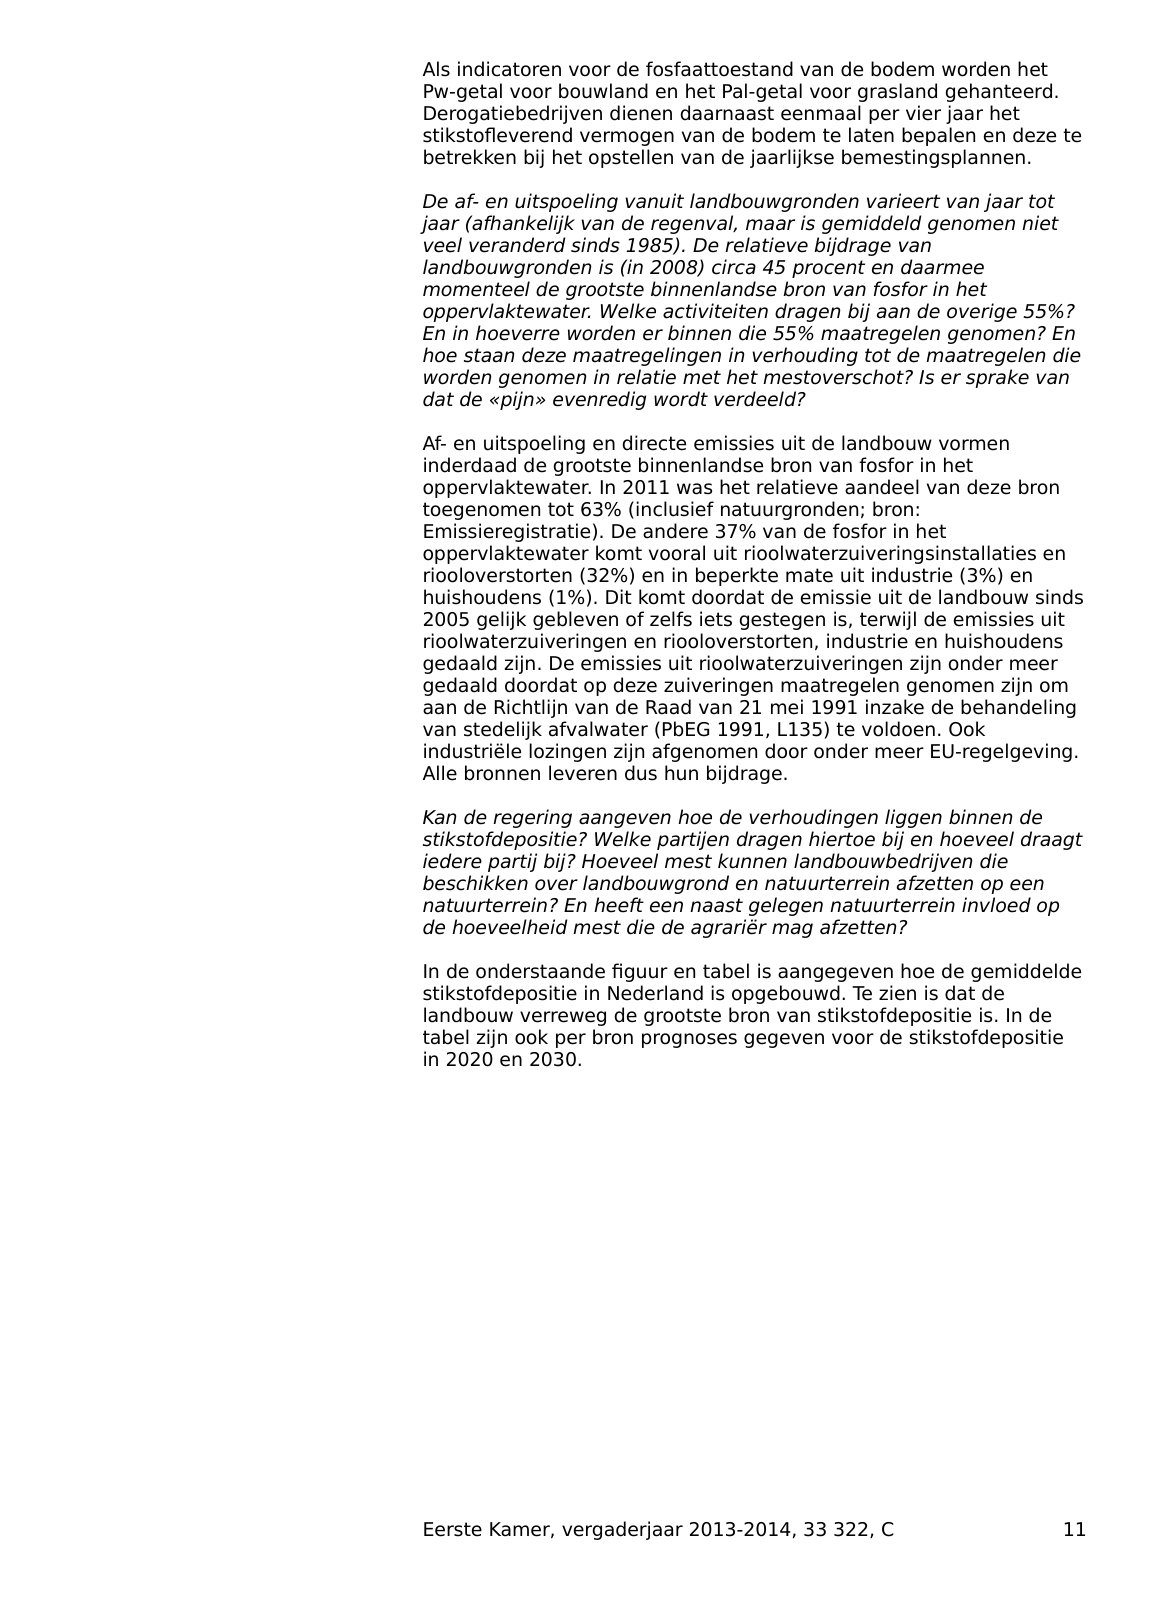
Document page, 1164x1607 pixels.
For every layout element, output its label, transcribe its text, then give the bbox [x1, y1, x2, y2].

text Kan de regering aangeven hoe de verhoudingen liggen binnen de stikstofdepositie? Welke partijen dragen hiertoe bij en hoeveel draagt iedere partij bij? Hoeveel mest kunnen landbouwbedrijven die beschikken over landbouwgrond en natuurterrein afzetten op een natuurterrein? En heeft een naast gelegen natuurterrein invloed op de hoeveelheid mest die de agrariër mag afzetten? [422, 807, 1087, 939]
text De af- en uitspoeling vanuit landbouwgronden varieert van jaar tot jaar (afhankelijk van de regenval, maar is gemiddeld genomen niet veel veranderd sinds 1985). De relatieve bijdrage van landbouwgronden is (in 2008) circa 45 procent en daarmee momenteel de grootste binnenlandse bron van fosfor in het oppervlaktewater. Welke activiteiten dragen bij aan de overige 55%? En in hoeverre worden er binnen die 55% maatregelen genomen? En hoe staan deze maatregelingen in verhouding tot de maatregelen die worden genomen in relatie met het mestoverschot? Is er sprake van dat de «pijn» evenredig wordt verdeeld? [422, 191, 1087, 411]
text Af- en uitspoeling en directe emissies uit de landbouw vormen inderdaad de grootste binnenlandse bron van fosfor in het oppervlaktewater. In 2011 was het relatieve aandeel van deze bron toegenomen tot 63% (inclusief natuurgronden; bron: Emissieregistratie). De andere 37% van de fosfor in het oppervlaktewater komt vooral uit rioolwaterzuiveringsinstallaties en riooloverstorten (32%) en in beperkte mate uit industrie (3%) en huishoudens (1%). Dit komt doordat de emissie uit de landbouw sinds 2005 gelijk gebleven of zelfs iets gestegen is, terwijl de emissies uit rioolwaterzuiveringen en riooloverstorten, industrie en huishoudens gedaald zijn. De emissies uit rioolwaterzuiveringen zijn onder meer gedaald doordat op deze zuiveringen maatregelen genomen zijn om aan de Richtlijn van de Raad van 21 mei 1991 inzake de behandeling van stedelijk afvalwater (PbEG 1991, L135) te voldoen. Ook industriële lozingen zijn afgenomen door onder meer EU-regelgeving. Alle bronnen leveren dus hun bijdrage. [422, 433, 1087, 785]
text In de onderstaande figuur en tabel is aangegeven hoe de gemiddelde stikstofdepositie in Nederland is opgebouwd. Te zien is dat de landbouw verreweg de grootste bron van stikstofdepositie is. In de tabel zijn ook per bron prognoses gegeven voor de stikstofdepositie in 2020 en 2030. [422, 961, 1087, 1071]
text Als indicatoren voor de fosfaattoestand van de bodem worden het Pw-getal voor bouwland en het Pal-getal voor grasland gehanteerd. Derogatiebedrijven dienen daarnaast eenmaal per vier jaar het stikstofleverend vermogen van de bodem te laten bepalen en deze te betrekken bij het opstellen van de jaarlijkse bemestingsplannen. [422, 59, 1087, 169]
